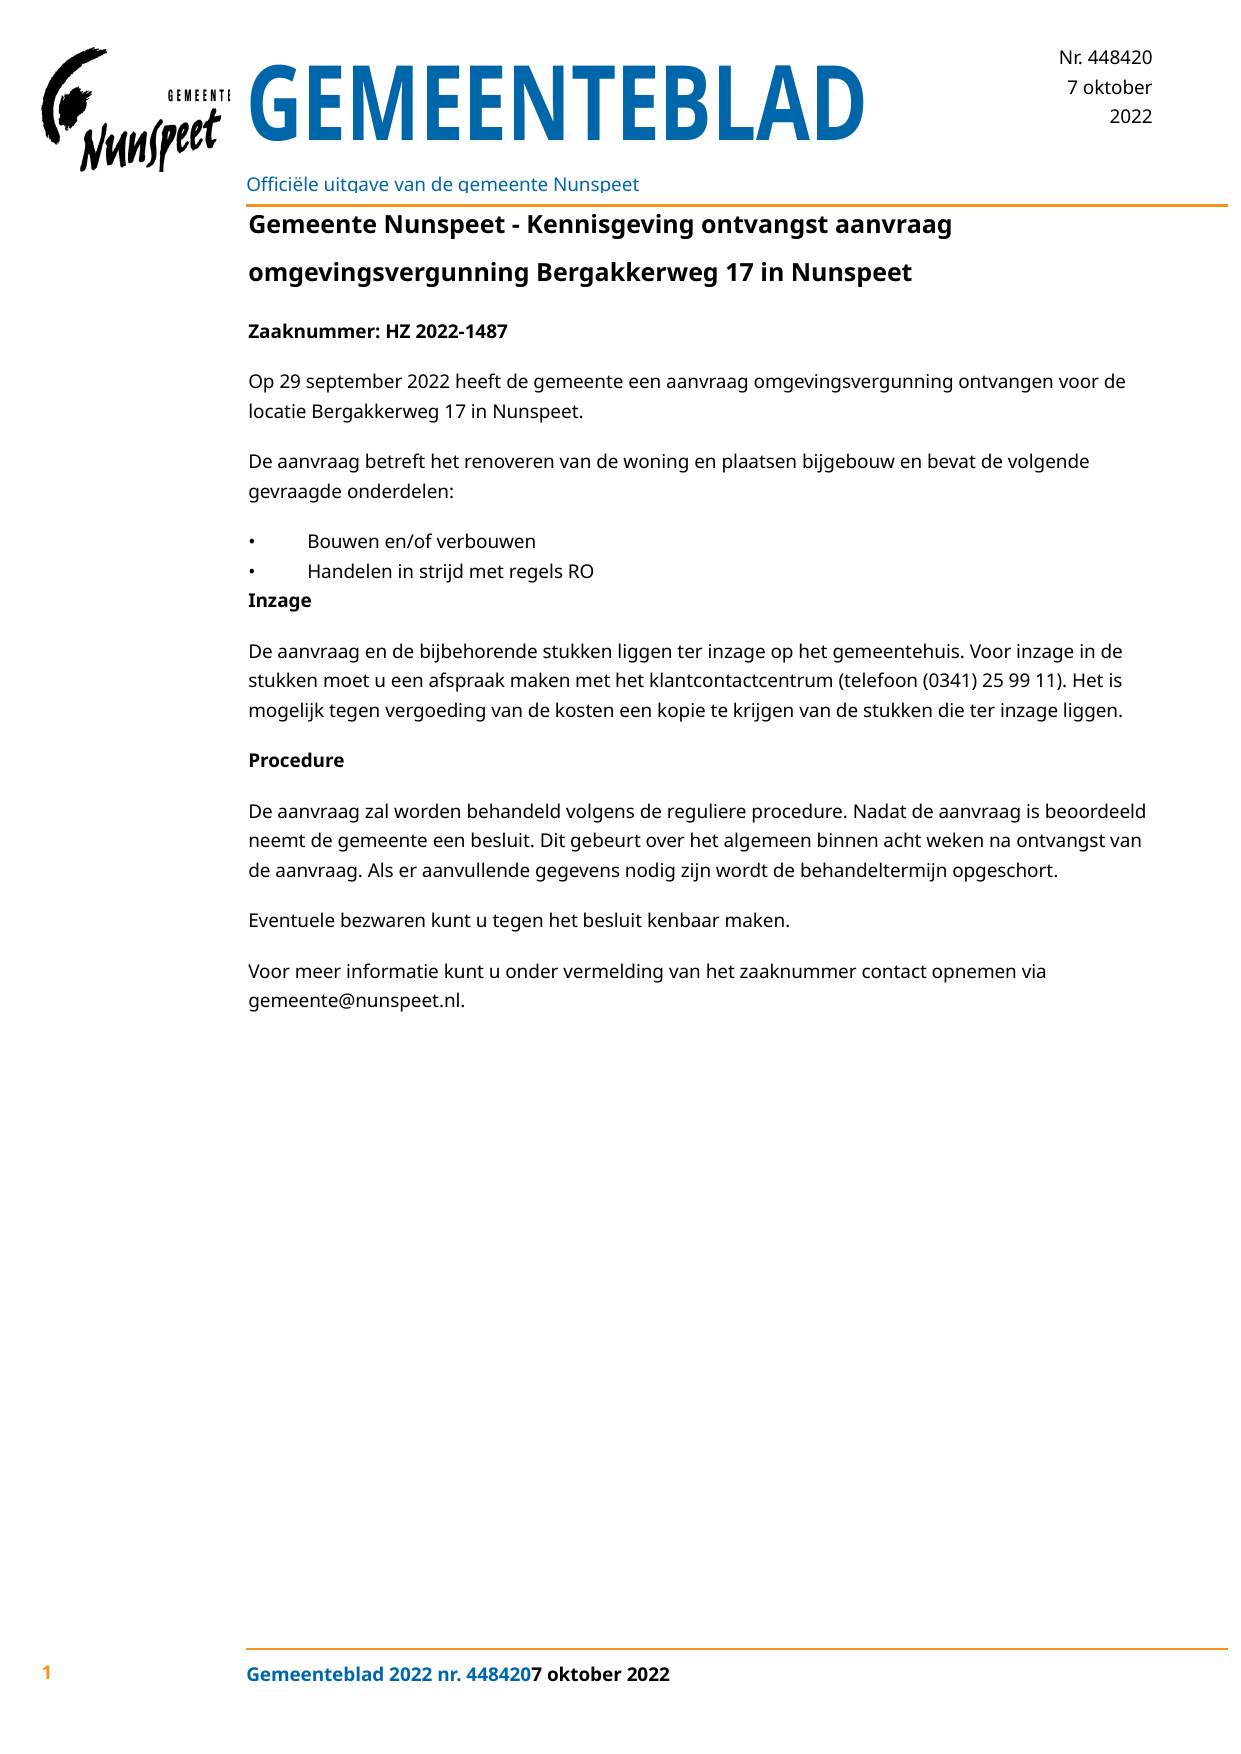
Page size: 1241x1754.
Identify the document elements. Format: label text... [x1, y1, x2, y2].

text Inzage [248, 587, 1152, 613]
text De aanvraag zal worden behandeld volgens de reguliere procedure. Nadat de aanvraag is beoordeeld neemt de gemeente een besluit. Dit gebeurt over het algemeen binnen acht weken na ontvangst van de aanvraag. Als er aanvullende gegevens nodig zijn wordt de behandeltermijn opgeschort. [248, 798, 1152, 883]
list Handelen in strijd met regels RO [248, 558, 1152, 584]
text De aanvraag en de bijbehorende stukken liggen ter inzage op het gemeentehuis. Voor inzage in de stukken moet u een afspraak maken met het klantcontactcentrum (telefoon (0341) 25 99 11). Het is mogelijk tegen vergoeding van de kosten een kopie te krijgen van de stukken die ter inzage liggen. [248, 638, 1152, 723]
text Procedure [248, 747, 1152, 773]
text Op 29 september 2022 heeft de gemeente een aanvraag omgevingsvergunning ontvangen voor de locatie Bergakkerweg 17 in Nunspeet. [248, 368, 1152, 424]
list Bouwen en/of verbouwen [248, 528, 1152, 554]
picture [41, 47, 231, 172]
text De aanvraag betreft het renoveren van de woning en plaatsen bijgebouw en bevat de volgende gevraagde onderdelen: [248, 448, 1152, 504]
text Zaaknummer: HZ 2022-1487 [248, 318, 1152, 344]
text Voor meer informatie kunt u onder vermelding van het zaaknummer contact opnemen via gemeente@nunspeet.nl. [248, 958, 1152, 1013]
text Gemeente Nunspeet - Kennisgeving ontvangst aanvraag omgevingsvergunning Bergakkerweg 17 in Nunspeet [248, 207, 1152, 288]
text Eventuele bezwaren kunt u tegen het besluit kenbaar maken. [248, 907, 1152, 933]
